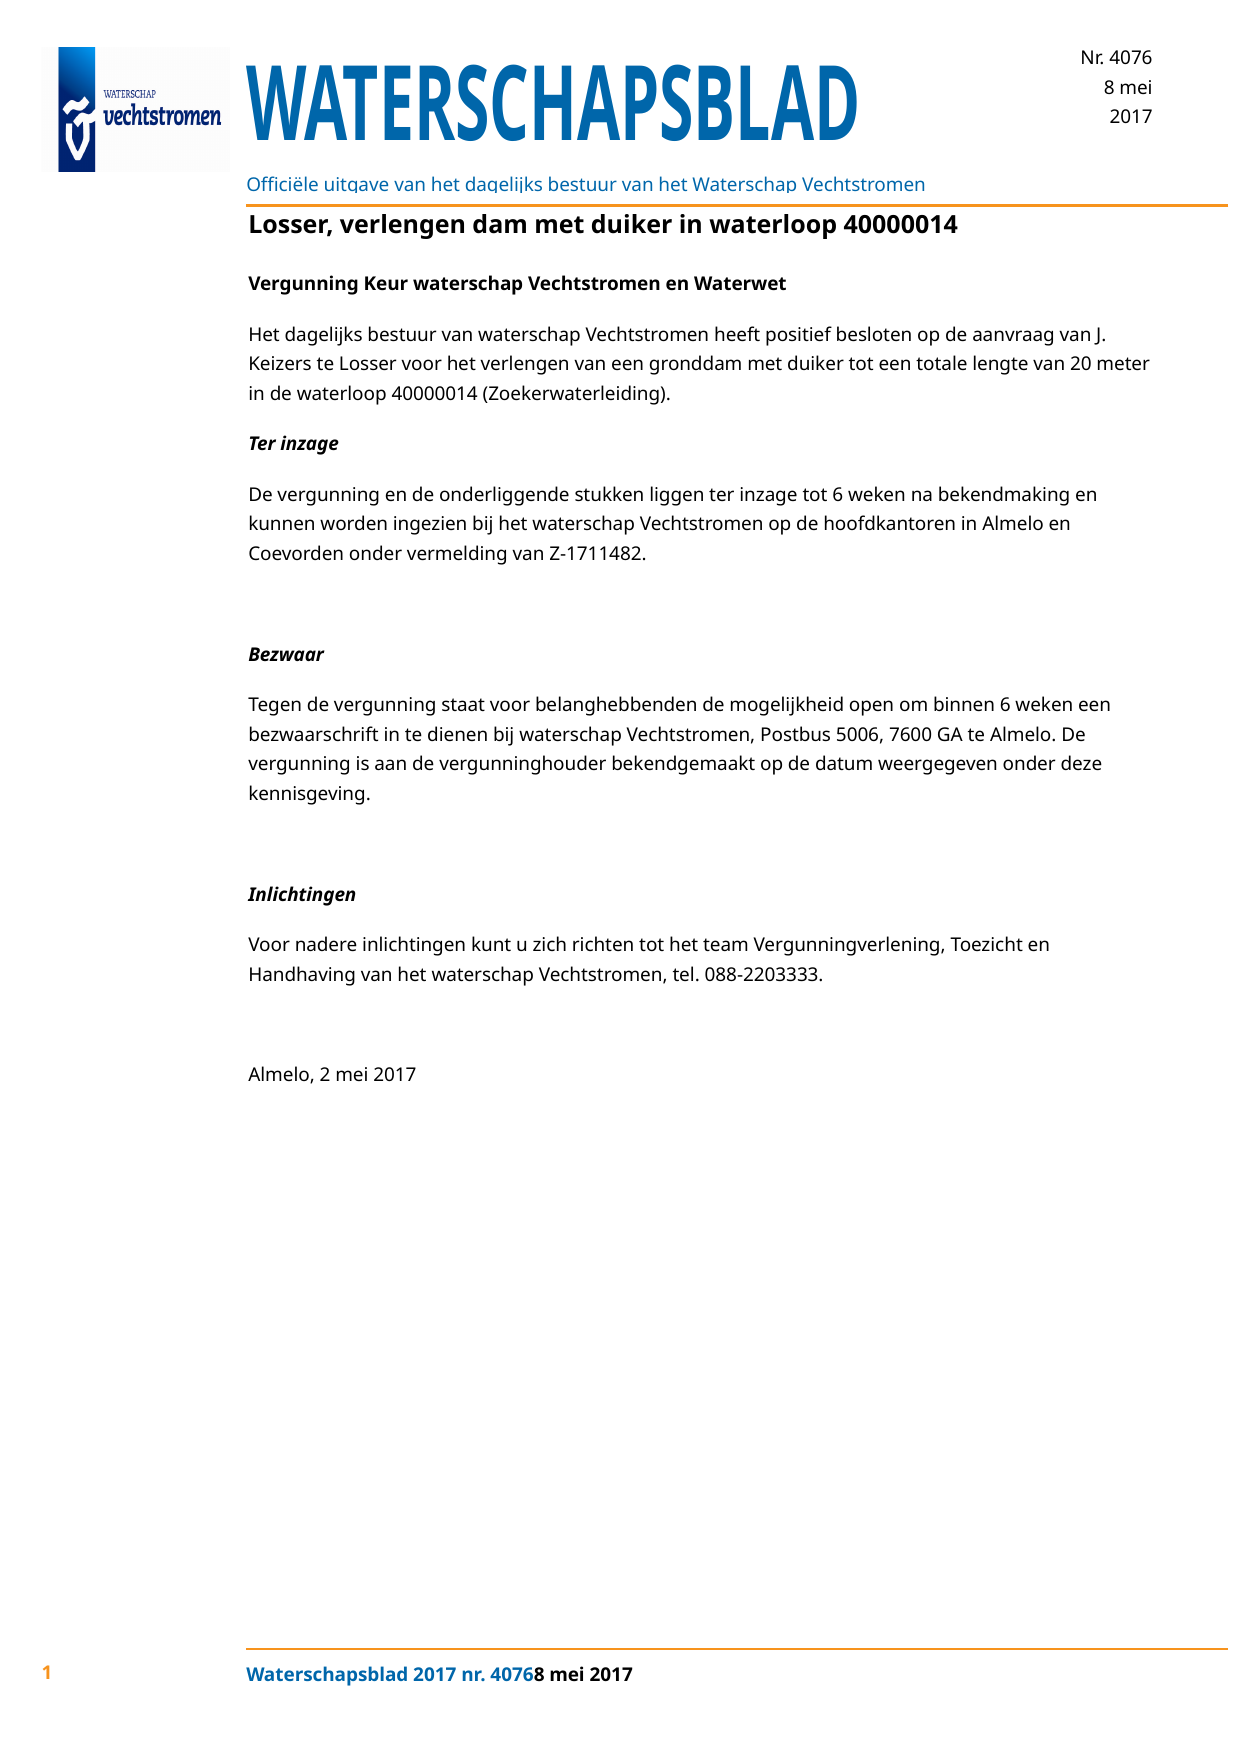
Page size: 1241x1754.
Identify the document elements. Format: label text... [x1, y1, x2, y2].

text Het dagelijks bestuur van waterschap Vechtstromen heeft positief besloten op de aanvraag van J. Keizers te Losser voor het verlengen van een gronddam met duiker tot een totale lengte van 20 meter in de waterloop 40000014 (Zoekerwaterleiding). [248, 321, 1152, 406]
text De vergunning en de onderliggende stukken liggen ter inzage tot 6 weken na bekendmaking en kunnen worden ingezien bij het waterschap Vechtstromen op de hoofdkantoren in Almelo en Coevorden onder vermelding van Z-1711482. [248, 481, 1152, 566]
text Ter inzage [248, 430, 1152, 456]
text Losser, verlengen dam met duiker in waterloop 40000014 [248, 207, 1152, 241]
text Inlichtingen [248, 881, 1152, 906]
text Voor nadere inlichtingen kunt u zich richten tot het team Vergunningverlening, Toezicht en Handhaving van het waterschap Vechtstromen, tel. 088-2203333. [248, 931, 1152, 986]
text Almelo, 2 mei 2017 [248, 1062, 1152, 1087]
picture [41, 47, 231, 172]
text Tegen de vergunning staat voor belanghebbenden de mogelijkheid open om binnen 6 weken een bezwaarschrift in te dienen bij waterschap Vechtstromen, Postbus 5006, 7600 GA te Almelo. De vergunning is aan de vergunninghouder bekendgemaakt op de datum weergegeven onder deze kennisgeving. [248, 691, 1152, 806]
text Vergunning Keur waterschap Vechtstromen en Waterwet [248, 270, 1152, 296]
text Bezwaar [248, 641, 1152, 666]
